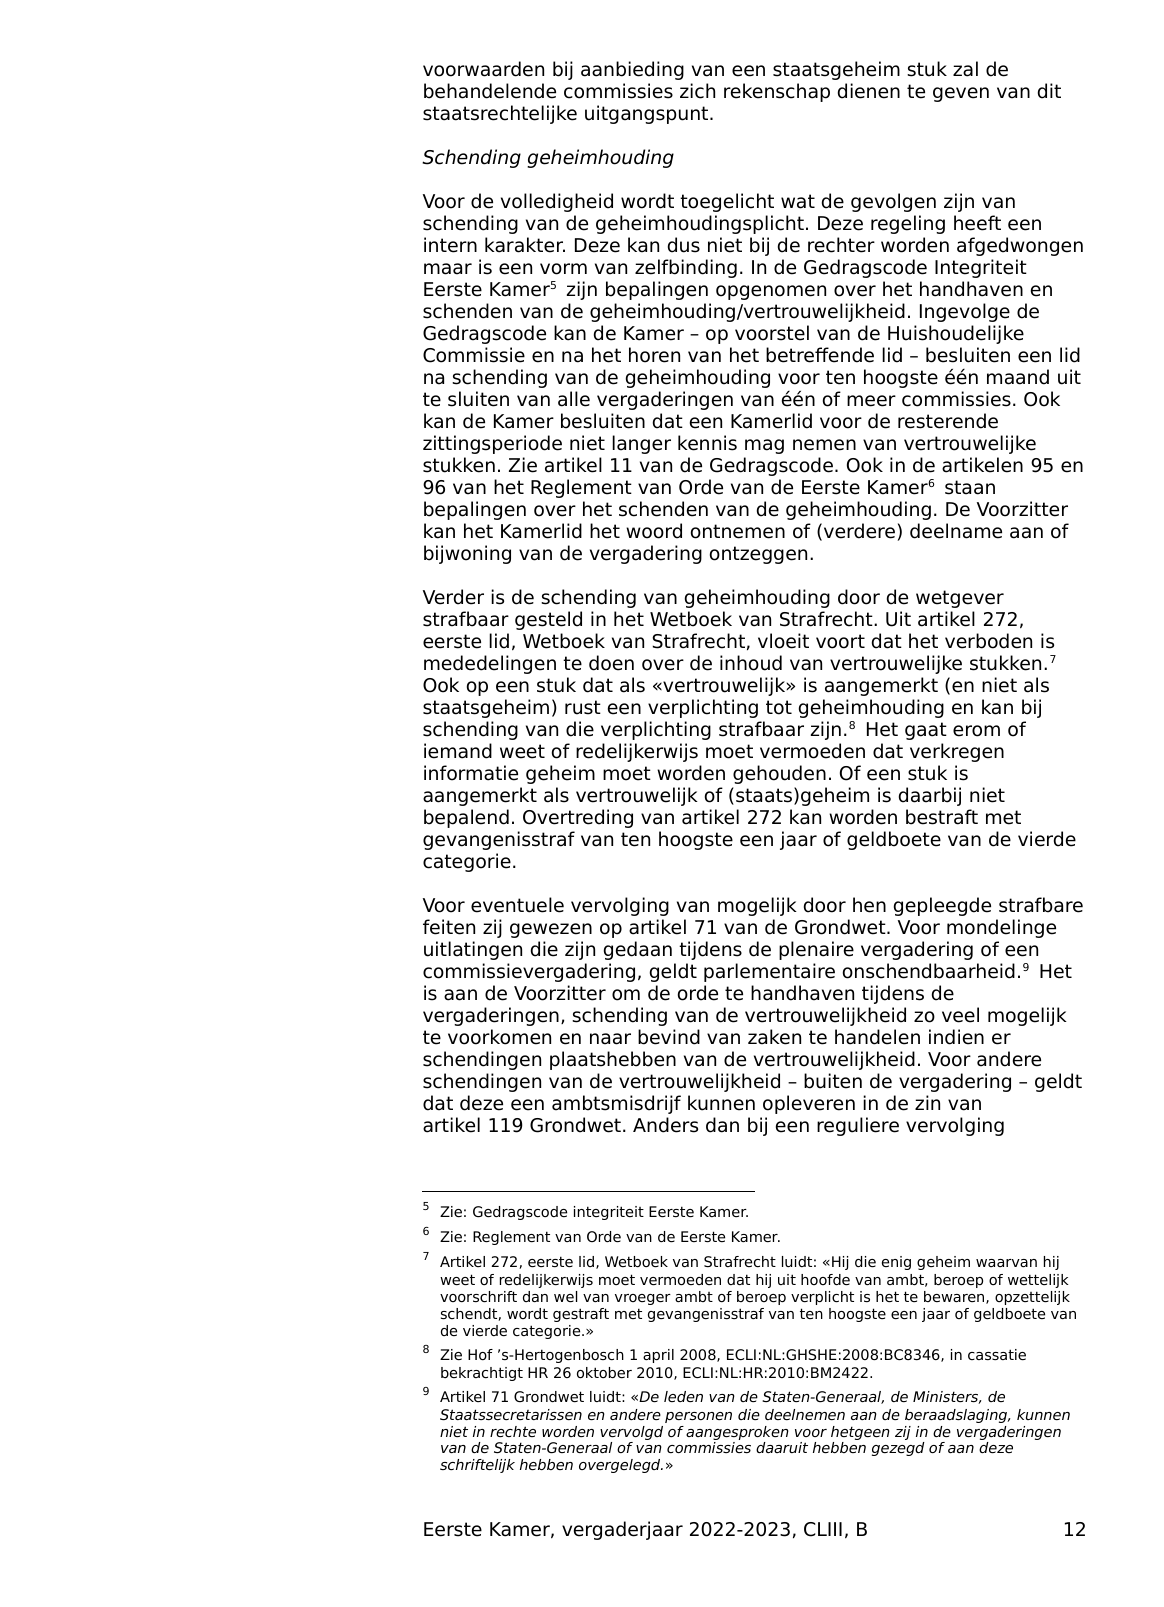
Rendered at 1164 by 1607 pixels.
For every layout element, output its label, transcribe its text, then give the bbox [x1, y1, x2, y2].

text Zie: Gedragscode integriteit Eerste Kamer. [422, 1200, 1087, 1222]
text Artikel 71 Grondwet luidt: «De leden van de Staten-Generaal, de Ministers, de Staatssecretarissen en andere personen die deelnemen aan de beraadslaging, kunnen niet in rechte worden vervolgd of aangesproken voor hetgeen zij in de vergaderingen van de Staten-Generaal of van commissies daaruit hebben gezegd of aan deze schriftelijk hebben overgelegd.» [422, 1385, 1087, 1474]
text Voor eventuele vervolging van mogelijk door hen gepleegde strafbare feiten zij gewezen op artikel 71 van de Grondwet. Voor mondelinge uitlatingen die zijn gedaan tijdens de plenaire vergadering of een commissievergadering, geldt parlementaire onschendbaarheid. Het is aan de Voorzitter om de orde te handhaven tijdens de vergaderingen, schending van de vertrouwelijkheid zo veel mogelijk te voorkomen en naar bevind van zaken te handelen indien er schendingen plaatshebben van de vertrouwelijkheid. Voor andere schendingen van de vertrouwelijkheid – buiten de vergadering – geldt dat deze een ambtsmisdrijf kunnen opleveren in de zin van artikel 119 Grondwet. Anders dan bij een reguliere vervolging [422, 895, 1087, 1137]
subtitle Schending geheimhouding [422, 147, 1087, 169]
text Artikel 272, eerste lid, Wetboek van Strafrecht luidt: «Hij die enig geheim waarvan hij weet of redelijkerwijs moet vermoeden dat hij uit hoofde van ambt, beroep of wettelijk voorschrift dan wel van vroeger ambt of beroep verplicht is het te bewaren, opzettelijk schendt, wordt gestraft met gevangenisstraf van ten hoogste een jaar of geldboete van de vierde categorie.» [422, 1250, 1087, 1340]
text Verder is de schending van geheimhouding door de wetgever strafbaar gesteld in het Wetboek van Strafrecht. Uit artikel 272, eerste lid, Wetboek van Strafrecht, vloeit voort dat het verboden is mededelingen te doen over de inhoud van vertrouwelijke stukken. Ook op een stuk dat als «vertrouwelijk» is aangemerkt (en niet als staatsgeheim) rust een verplichting tot geheimhouding en kan bij schending van die verplichting strafbaar zijn. Het gaat erom of iemand weet of redelijkerwijs moet vermoeden dat verkregen informatie geheim moet worden gehouden. Of een stuk is aangemerkt als vertrouwelijk of (staats)geheim is daarbij niet bepalend. Overtreding van artikel 272 kan worden bestraft met gevangenisstraf van ten hoogste een jaar of geldboete van de vierde categorie. [422, 587, 1087, 873]
text Voor de volledigheid wordt toegelicht wat de gevolgen zijn van schending van de geheimhoudingsplicht. Deze regeling heeft een intern karakter. Deze kan dus niet bij de rechter worden afgedwongen maar is een vorm van zelfbinding. In de Gedragscode Integriteit Eerste Kamer zijn bepalingen opgenomen over het handhaven en schenden van de geheimhouding/vertrouwelijkheid. Ingevolge de Gedragscode kan de Kamer – op voorstel van de Huishoudelijke Commissie en na het horen van het betreffende lid – besluiten een lid na schending van de geheimhouding voor ten hoogste één maand uit te sluiten van alle vergaderingen van één of meer commissies. Ook kan de Kamer besluiten dat een Kamerlid voor de resterende zittingsperiode niet langer kennis mag nemen van vertrouwelijke stukken. Zie artikel 11 van de Gedragscode. Ook in de artikelen 95 en 96 van het Reglement van Orde van de Eerste Kamer staan bepalingen over het schenden van de geheimhouding. De Voorzitter kan het Kamerlid het woord ontnemen of (verdere) deelname aan of bijwoning van de vergadering ontzeggen. [422, 191, 1087, 565]
text voorwaarden bij aanbieding van een staatsgeheim stuk zal de behandelende commissies zich rekenschap dienen te geven van dit staatsrechtelijke uitgangspunt. [422, 59, 1087, 125]
text Zie: Reglement van Orde van de Eerste Kamer. [422, 1225, 1087, 1247]
text Zie Hof ’s-Hertogenbosch 1 april 2008, ECLI:NL:GHSHE:2008:BC8346, in cassatie bekrachtigt HR 26 oktober 2010, ECLI:NL:HR:2010:BM2422. [422, 1343, 1087, 1382]
